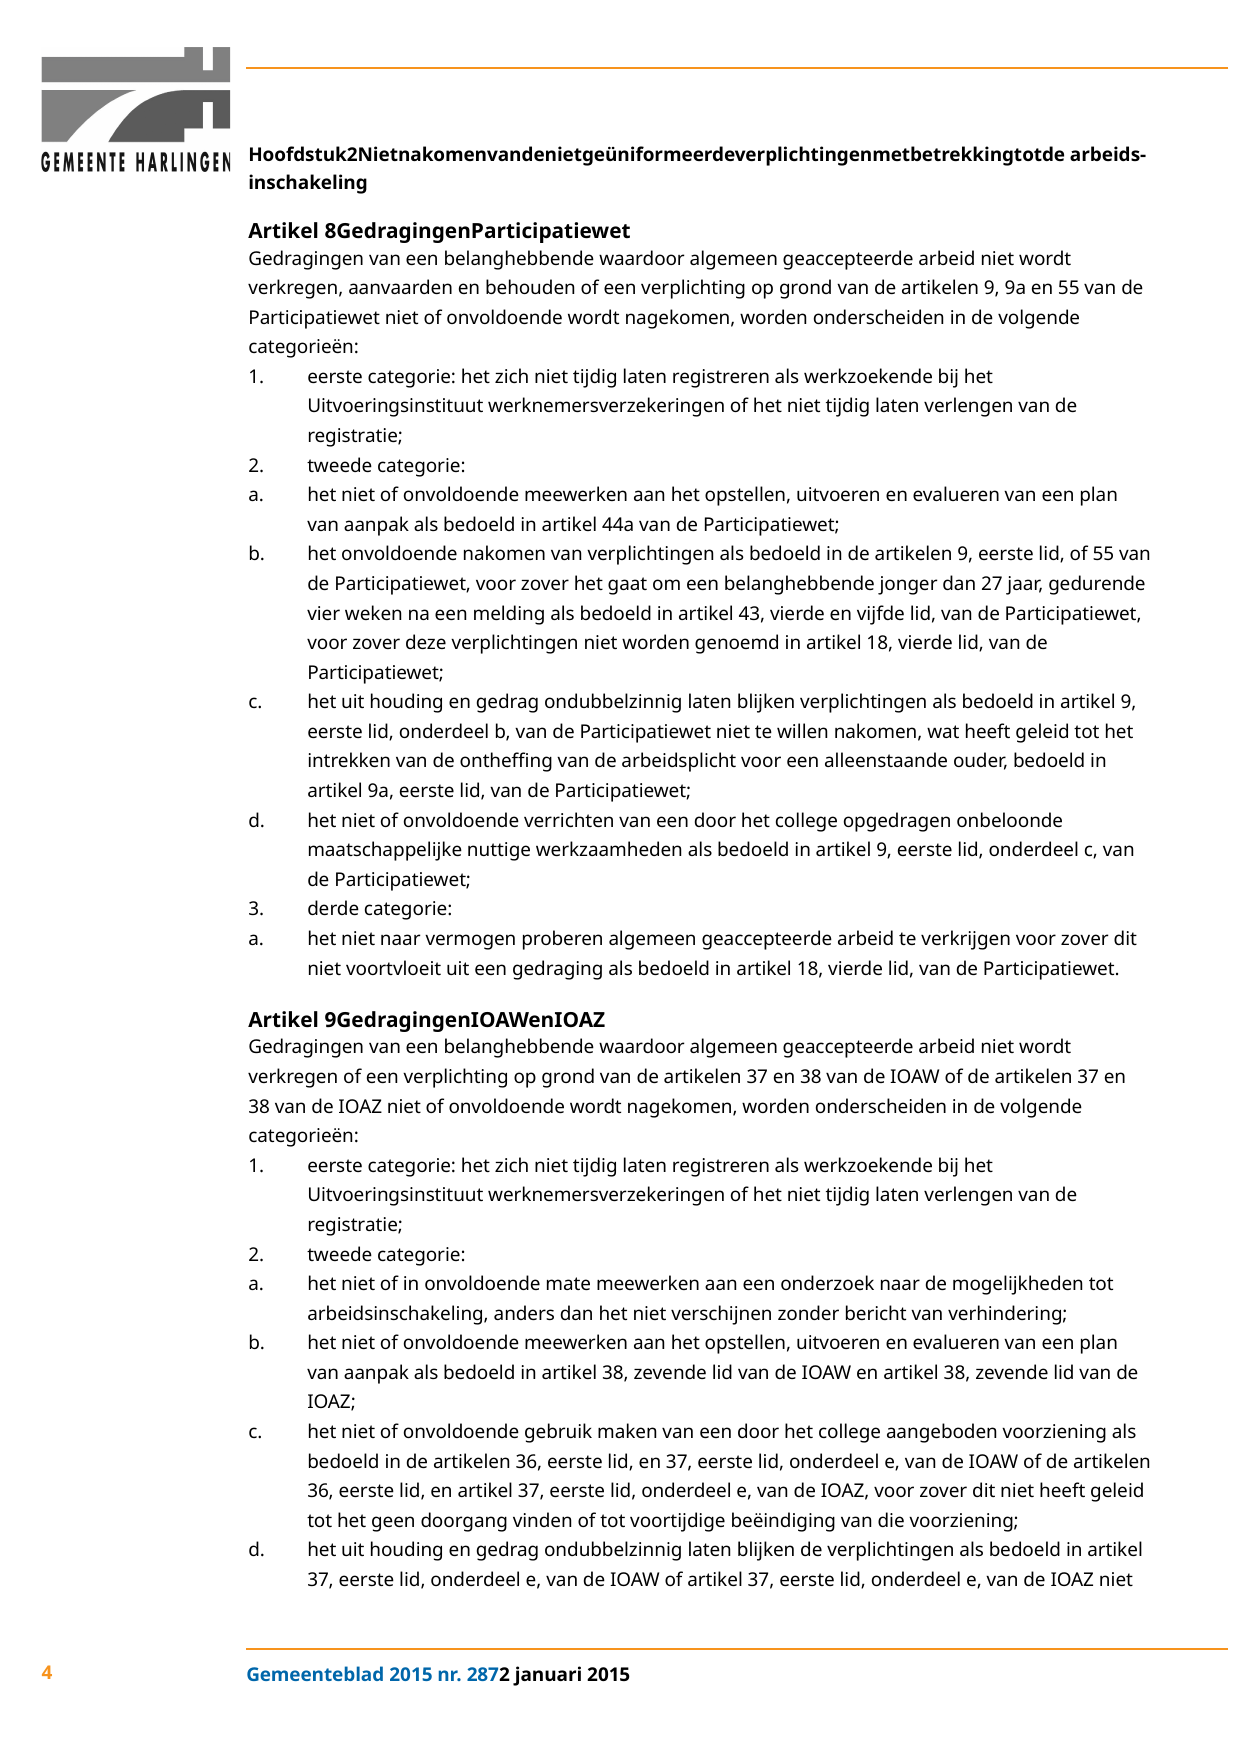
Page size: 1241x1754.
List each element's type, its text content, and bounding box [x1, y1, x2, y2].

list het onvoldoende nakomen van verplichtingen als bedoeld in de artikelen 9, eerste lid, of 55 van de Participatiewet, voor zover het gaat om een belanghebbende jonger dan 27 jaar, gedurende vier weken na een melding als bedoeld in artikel 43, vierde en vijfde lid, van de Participatiewet, voor zover deze verplichtingen niet worden genoemd in artikel 18, vierde lid, van de Participatiewet; [248, 541, 1152, 685]
list tweede categorie: [248, 452, 1152, 478]
list eerste categorie: het zich niet tijdig laten registreren als werkzoekende bij het Uitvoeringsinstituut werknemersverzekeringen of het niet tijdig laten verlengen van de registratie; [248, 363, 1152, 448]
text Gedragingen van een belanghebbende waardoor algemeen geaccepteerde arbeid niet wordt verkregen of een verplichting op grond van de artikelen 37 en 38 van de IOAW of de artikelen 37 en 38 van de IOAZ niet of onvoldoende wordt nagekomen, worden onderscheiden in de volgende categorieën: [248, 1034, 1152, 1148]
list het niet of onvoldoende gebruik maken van een door het college aangeboden voorziening als bedoeld in de artikelen 36, eerste lid, en 37, eerste lid, onderdeel e, van de IOAW of de artikelen 36, eerste lid, en artikel 37, eerste lid, onderdeel e, van de IOAZ, voor zover dit niet heeft geleid tot het geen doorgang vinden of tot voortijdige beëindiging van die voorziening; [248, 1418, 1152, 1533]
list het niet of onvoldoende verrichten van een door het college opgedragen onbeloonde maatschappelijke nuttige werkzaamheden als bedoeld in artikel 9, eerste lid, onderdeel c, van de Participatiewet; [248, 807, 1152, 892]
list het uit houding en gedrag ondubbelzinnig laten blijken verplichtingen als bedoeld in artikel 9, eerste lid, onderdeel b, van de Participatiewet niet te willen nakomen, wat heeft geleid tot het intrekken van de ontheffing van de arbeidsplicht voor een alleenstaande ouder, bedoeld in artikel 9a, eerste lid, van de Participatiewet; [248, 688, 1152, 803]
list het niet naar vermogen proberen algemeen geaccepteerde arbeid te verkrijgen voor zover dit niet voortvloeit uit een gedraging als bedoeld in artikel 18, vierde lid, van de Participatiewet. [248, 925, 1152, 981]
list eerste categorie: het zich niet tijdig laten registreren als werkzoekende bij het Uitvoeringsinstituut werknemersverzekeringen of het niet tijdig laten verlengen van de registratie; [248, 1152, 1152, 1237]
list het niet of onvoldoende meewerken aan het opstellen, uitvoeren en evalueren van een plan van aanpak als bedoeld in artikel 38, zevende lid van de IOAW en artikel 38, zevende lid van de IOAZ; [248, 1329, 1152, 1414]
list het niet of in onvoldoende mate meewerken aan een onderzoek naar de mogelijkheden tot arbeidsinschakeling, anders dan het niet verschijnen zonder bericht van verhindering; [248, 1270, 1152, 1326]
list derde categorie: [248, 896, 1152, 921]
text Gedragingen van een belanghebbende waardoor algemeen geaccepteerde arbeid niet wordt verkregen, aanvaarden en behouden of een verplichting op grond van de artikelen 9, 9a en 55 van de Participatiewet niet of onvoldoende wordt nagekomen, worden onderscheiden in de volgende categorieën: [248, 245, 1152, 359]
list tweede categorie: [248, 1241, 1152, 1266]
list het niet of onvoldoende meewerken aan het opstellen, uitvoeren en evalueren van een plan van aanpak als bedoeld in artikel 44a van de Participatiewet; [248, 481, 1152, 537]
list het uit houding en gedrag ondubbelzinnig laten blijken de verplichtingen als bedoeld in artikel 37, eerste lid, onderdeel e, van de IOAW of artikel 37, eerste lid, onderdeel e, van de IOAZ niet [248, 1537, 1152, 1592]
text Artikel 9GedragingenIOAWenIOAZ [248, 1005, 1152, 1034]
picture [41, 47, 231, 172]
text Artikel 8GedragingenParticipatiewet [248, 216, 1152, 245]
text Hoofdstuk2Nietnakomenvandenietgeüniformeerdeverplichtingenmetbetrekkingtotde arbeids-inschakeling [248, 141, 1152, 196]
